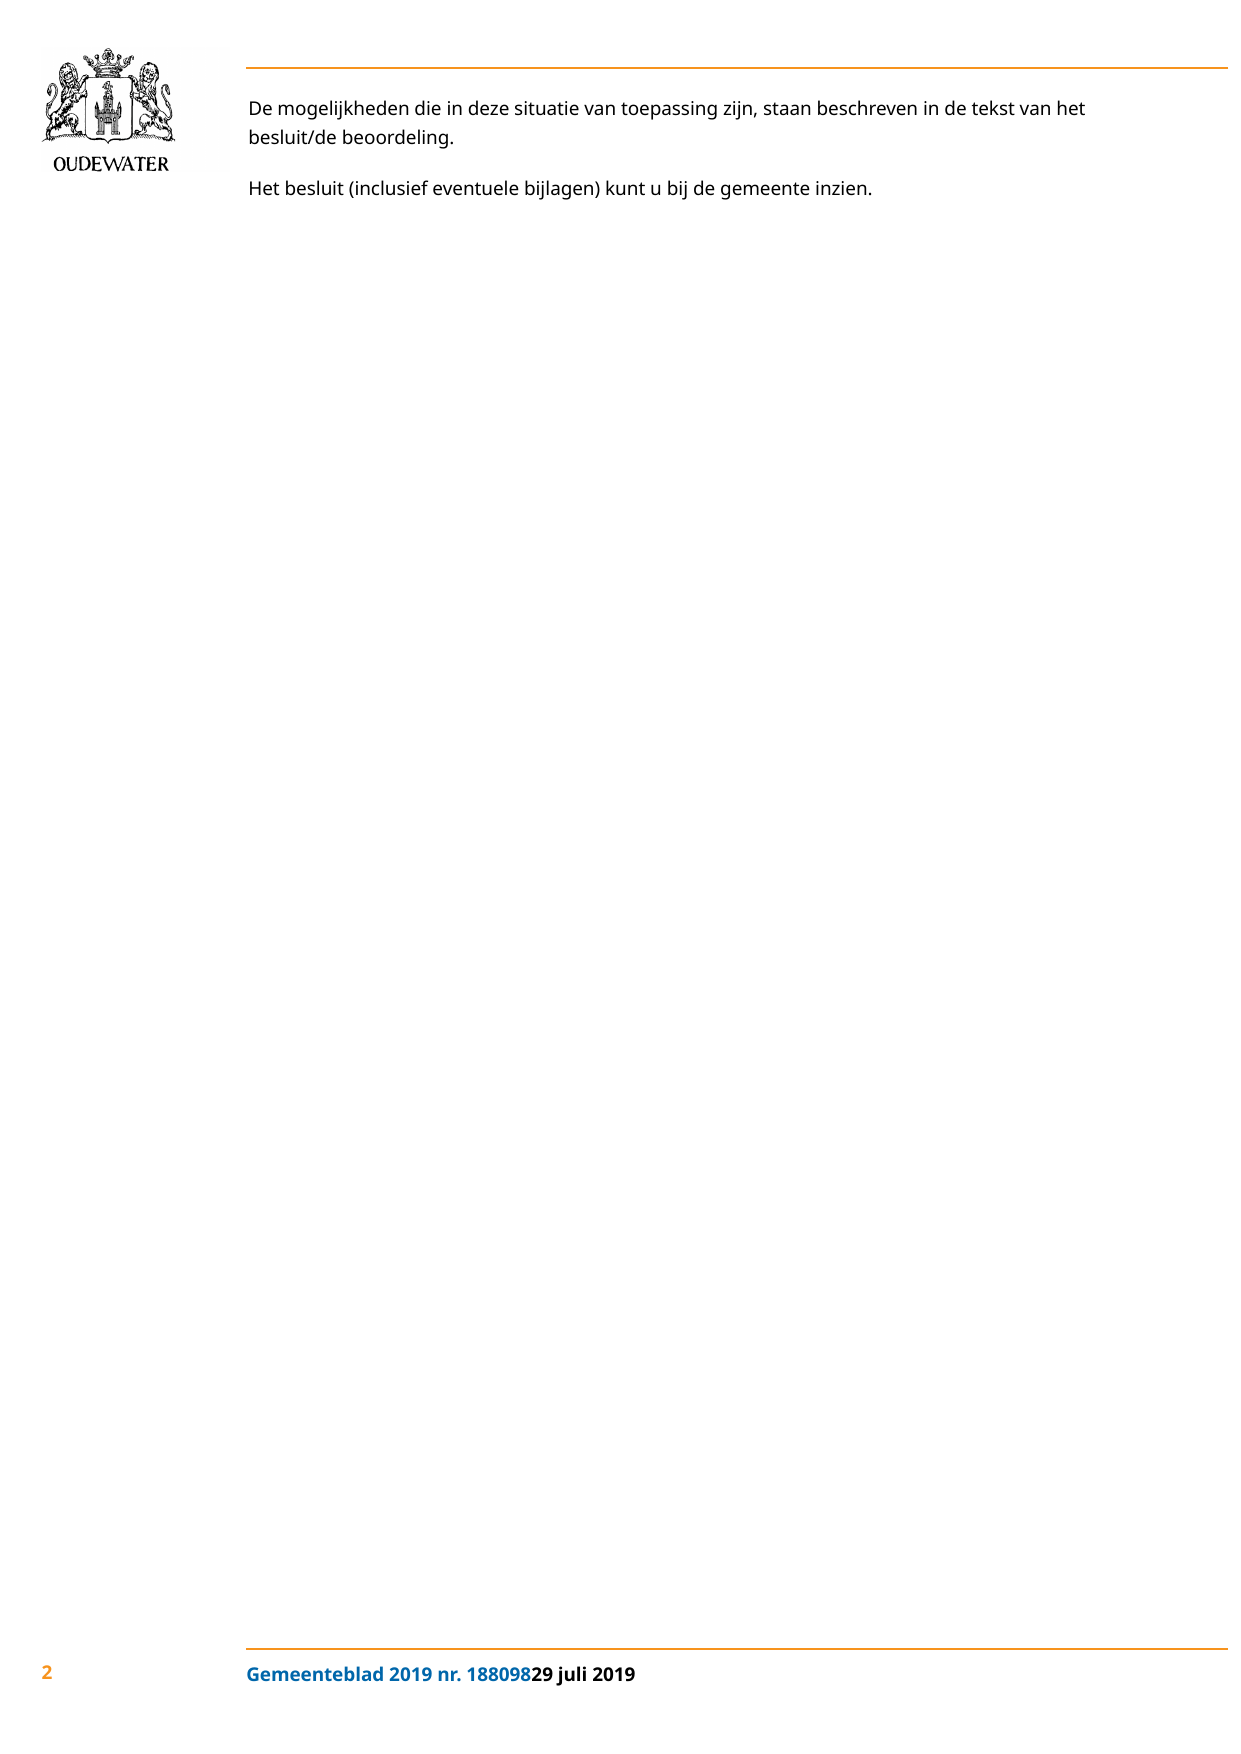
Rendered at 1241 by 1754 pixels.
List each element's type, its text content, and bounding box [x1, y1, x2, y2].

picture [41, 47, 231, 172]
text Het besluit (inclusief eventuele bijlagen) kunt u bij de gemeente inzien. [248, 175, 1152, 201]
text De mogelijkheden die in deze situatie van toepassing zijn, staan beschreven in de tekst van het besluit/de beoordeling. [248, 95, 1152, 150]
